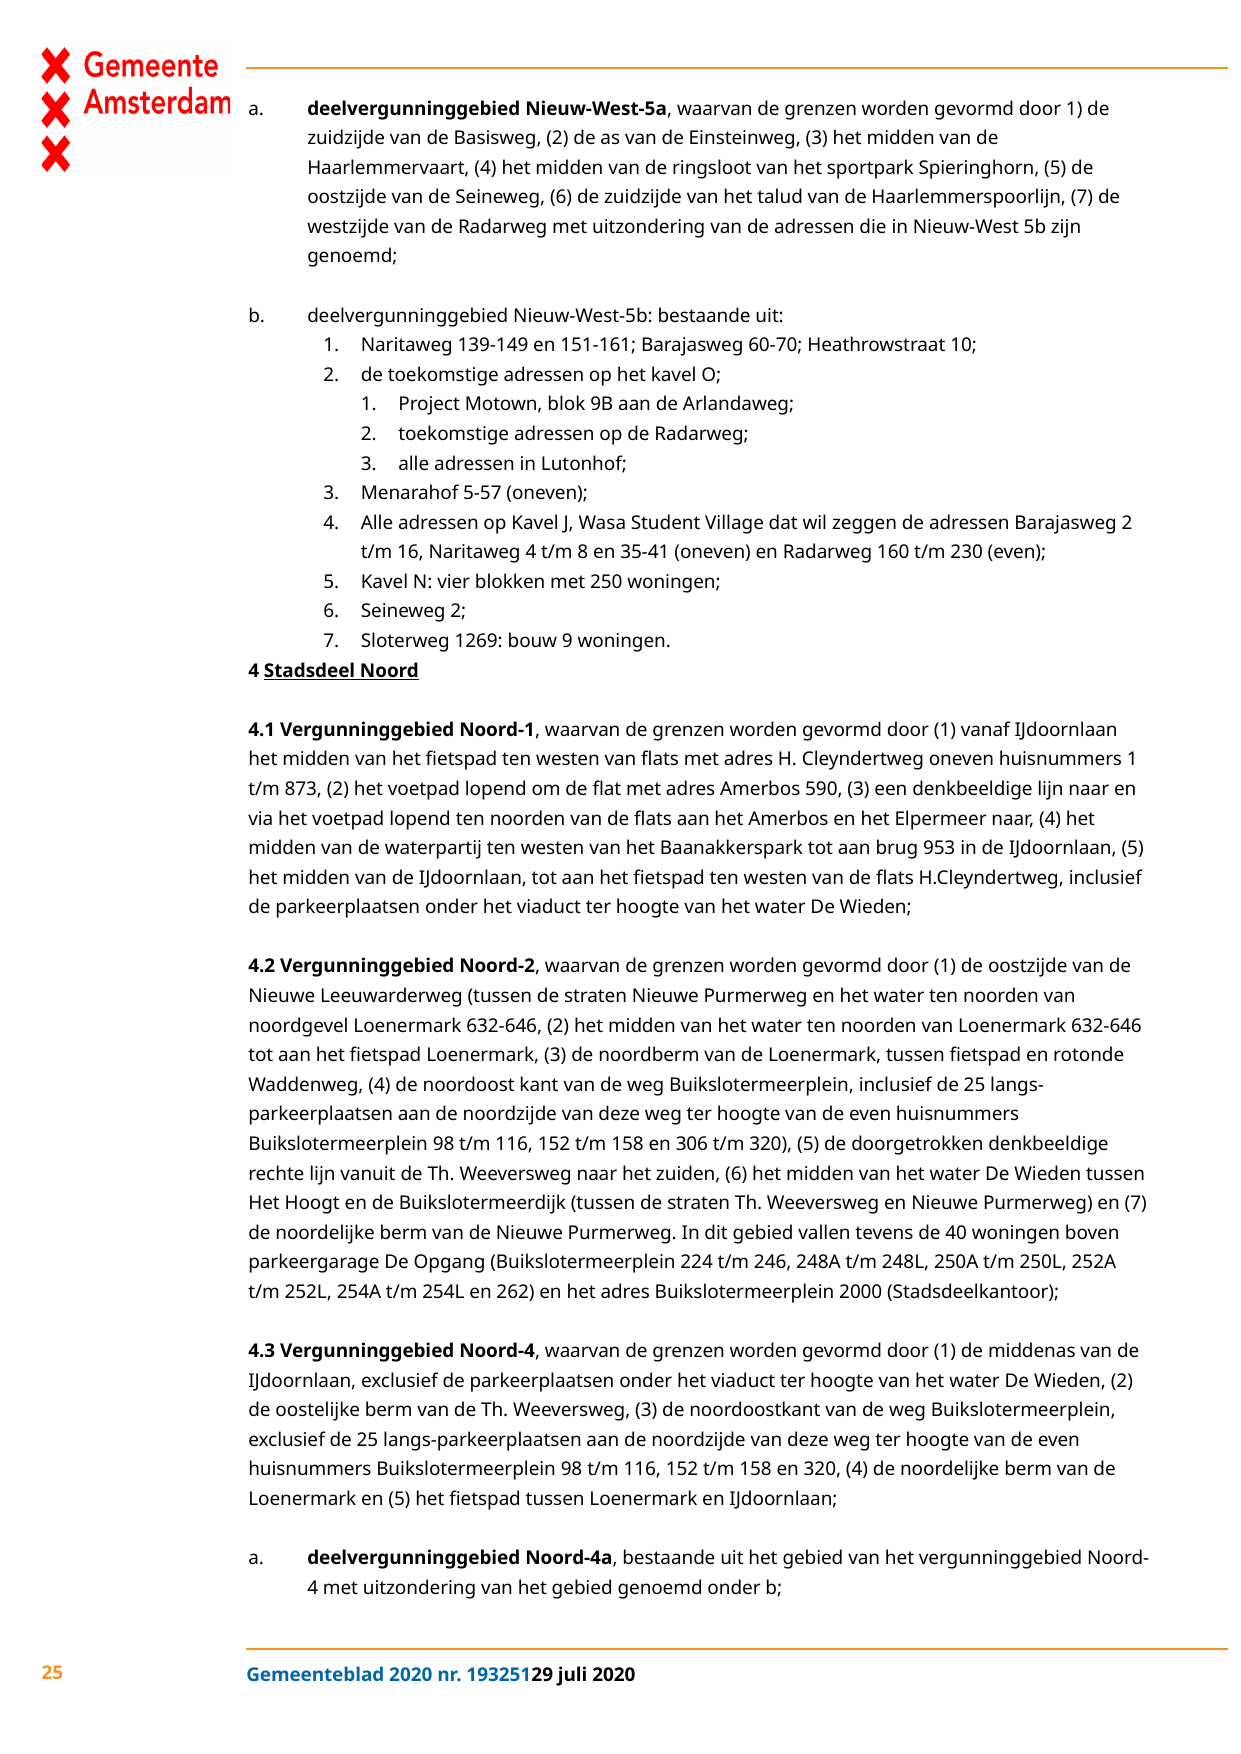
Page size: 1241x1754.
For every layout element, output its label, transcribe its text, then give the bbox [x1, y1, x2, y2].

picture [41, 47, 231, 172]
text 4.3 Vergunninggebied Noord-4, waarvan de grenzen worden gevormd door (1) de middenas van de IJdoornlaan, exclusief de parkeerplaatsen onder het viaduct ter hoogte van het water De Wieden, (2) de oostelijke berm van de Th. Weeversweg, (3) de noordoostkant van de weg Buikslotermeerplein, exclusief de 25 langs-parkeerplaatsen aan de noordzijde van deze weg ter hoogte van de even huisnummers Buikslotermeerplein 98 t/m 116, 152 t/m 158 en 320, (4) de noordelijke berm van de Loenermark en (5) het fietspad tussen Loenermark en IJdoornlaan; [248, 1337, 1152, 1511]
list Project Motown, blok 9B aan de Arlandaweg; [361, 391, 1152, 416]
list Alle adressen op Kavel J, Wasa Student Village dat wil zeggen de adressen Barajasweg 2 t/m 16, Naritaweg 4 t/m 8 en 35-41 (oneven) en Radarweg 160 t/m 230 (even); [323, 509, 1152, 564]
list deelvergunninggebied Noord-4a, bestaande uit het gebied van het vergunninggebied Noord-4 met uitzondering van het gebied genoemd onder b; [248, 1544, 1152, 1600]
list Naritaweg 139-149 en 151-161; Barajasweg 60-70; Heathrowstraat 10; [323, 331, 1152, 357]
list de toekomstige adressen op het kavel O; [323, 361, 1152, 387]
list Kavel N: vier blokken met 250 woningen; [323, 568, 1152, 594]
list toekomstige adressen op de Radarweg; [361, 420, 1152, 446]
list Menarahof 5-57 (oneven); [323, 479, 1152, 505]
text 4.1 Vergunninggebied Noord-1, waarvan de grenzen worden gevormd door (1) vanaf IJdoornlaan het midden van het fietspad ten westen van flats met adres H. Cleyndertweg oneven huisnummers 1 t/m 873, (2) het voetpad lopend om de flat met adres Amerbos 590, (3) een denkbeeldige lijn naar en via het voetpad lopend ten noorden van de flats aan het Amerbos en het Elpermeer naar, (4) het midden van de waterpartij ten westen van het Baanakkerspark tot aan brug 953 in de IJdoornlaan, (5) het midden van de IJdoornlaan, tot aan het fietspad ten westen van de flats H.Cleyndertweg, inclusief de parkeerplaatsen onder het viaduct ter hoogte van het water De Wieden; [248, 716, 1152, 919]
list alle adressen in Lutonhof; [361, 450, 1152, 476]
list Seineweg 2; [323, 598, 1152, 623]
text 4 Stadsdeel Noord [248, 657, 1152, 683]
text 4.2 Vergunninggebied Noord-2, waarvan de grenzen worden gevormd door (1) de oostzijde van de Nieuwe Leeuwarderweg (tussen de straten Nieuwe Purmerweg en het water ten noorden van noordgevel Loenermark 632-646, (2) het midden van het water ten noorden van Loenermark 632-646 tot aan het fietspad Loenermark, (3) de noordberm van de Loenermark, tussen fietspad en rotonde Waddenweg, (4) de noordoost kant van de weg Buikslotermeerplein, inclusief de 25 langs-parkeerplaatsen aan de noordzijde van deze weg ter hoogte van de even huisnummers Buikslotermeerplein 98 t/m 116, 152 t/m 158 en 306 t/m 320), (5) de doorgetrokken denkbeeldige rechte lijn vanuit de Th. Weeversweg naar het zuiden, (6) het midden van het water De Wieden tussen Het Hoogt en de Buikslotermeerdijk (tussen de straten Th. Weeversweg en Nieuwe Purmerweg) en (7) de noordelijke berm van de Nieuwe Purmerweg. In dit gebied vallen tevens de 40 woningen boven parkeergarage De Opgang (Buikslotermeerplein 224 t/m 246, 248A t/m 248L, 250A t/m 250L, 252A t/m 252L, 254A t/m 254L en 262) en het adres Buikslotermeerplein 2000 (Stadsdeelkantoor); [248, 953, 1152, 1304]
list deelvergunninggebied Nieuw-West-5b: bestaande uit: [248, 302, 1152, 328]
list deelvergunninggebied Nieuw-West-5a, waarvan de grenzen worden gevormd door 1) de zuidzijde van de Basisweg, (2) de as van de Einsteinweg, (3) het midden van de Haarlemmervaart, (4) het midden van de ringsloot van het sportpark Spieringhorn, (5) de oostzijde van de Seineweg, (6) de zuidzijde van het talud van de Haarlemmerspoorlijn, (7) de westzijde van de Radarweg met uitzondering van de adressen die in Nieuw-West 5b zijn genoemd; [248, 95, 1152, 268]
list Sloterweg 1269: bouw 9 woningen. [323, 627, 1152, 653]
